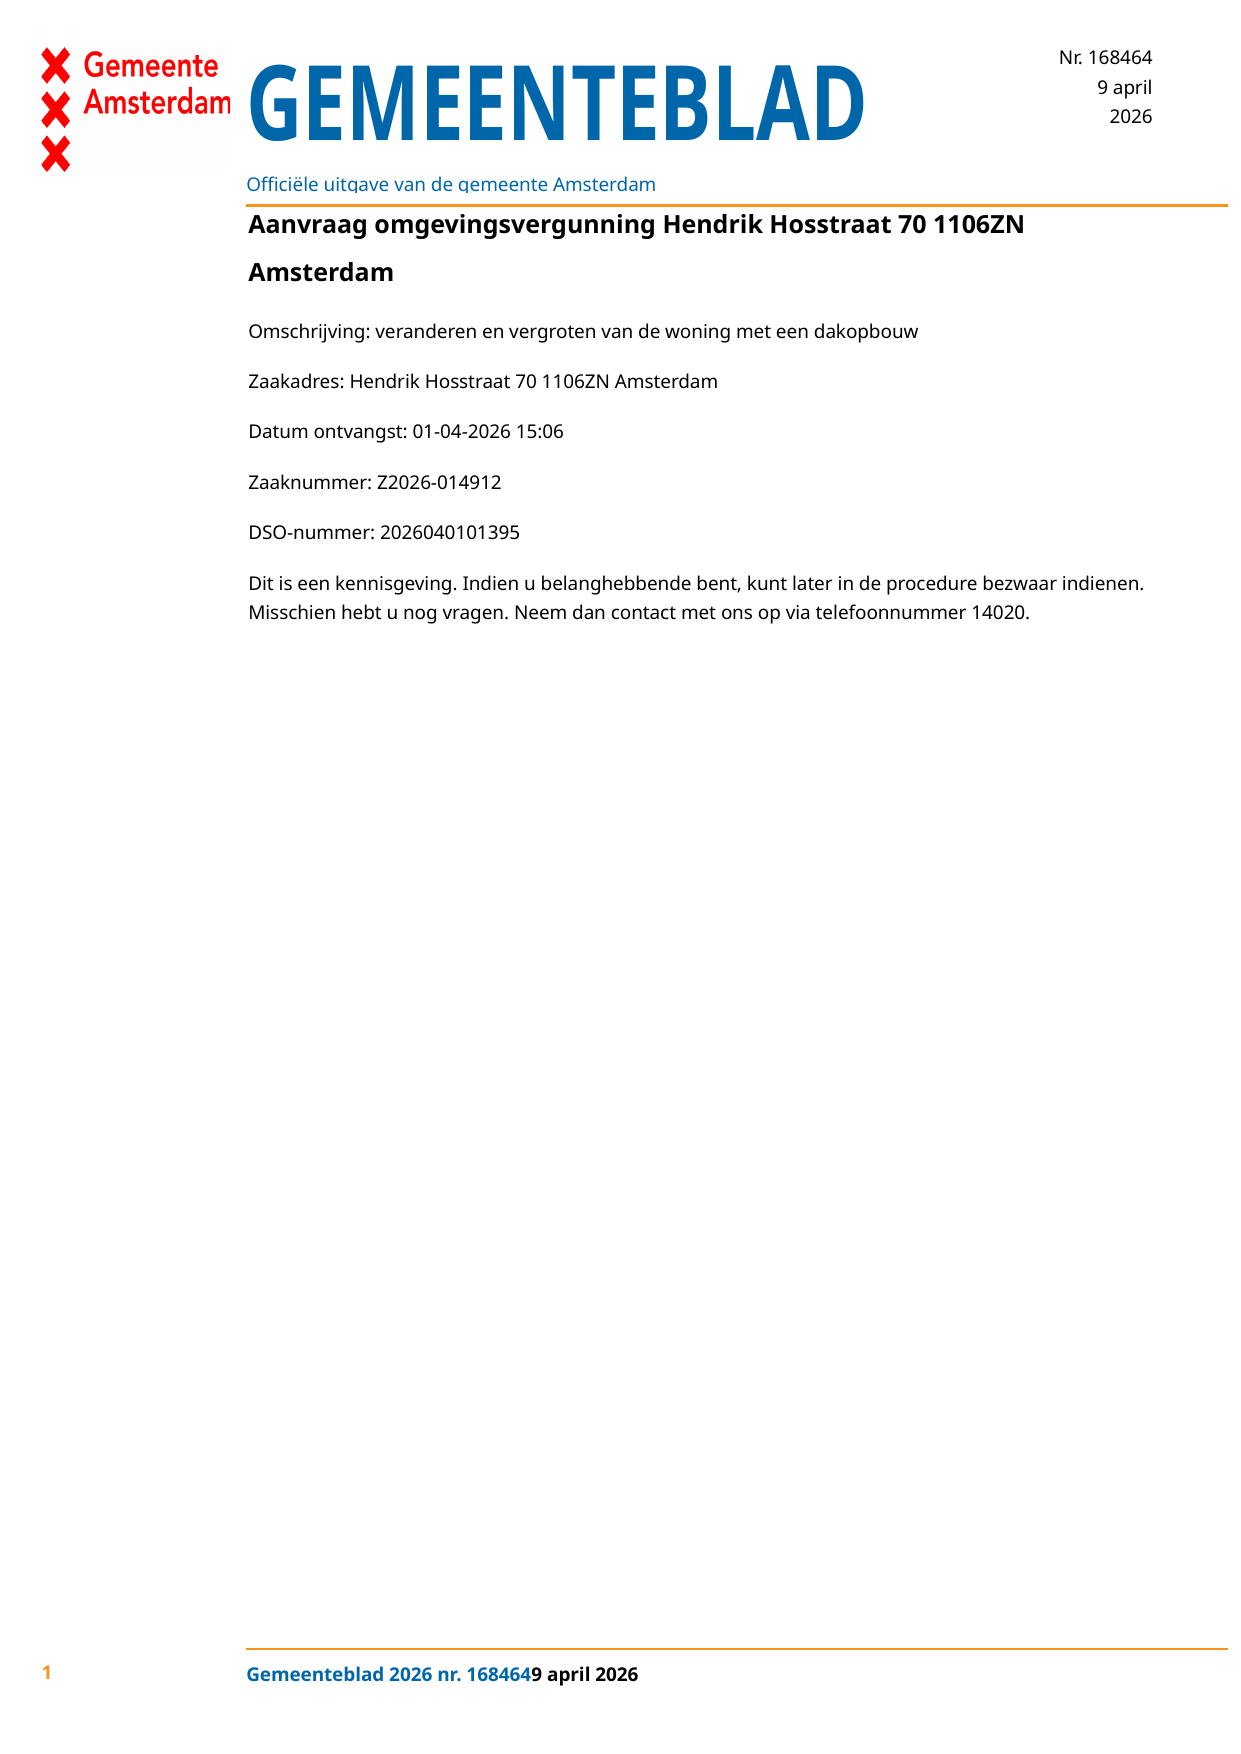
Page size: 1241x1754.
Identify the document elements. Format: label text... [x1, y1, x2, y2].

text Zaakadres: Hendrik Hosstraat 70 1106ZN Amsterdam [248, 368, 1152, 394]
text Datum ontvangst: 01-04-2026 15:06 [248, 419, 1152, 444]
picture [41, 47, 231, 172]
text Zaaknummer: Z2026-014912 [248, 469, 1152, 495]
text Dit is een kennisgeving. Indien u belanghebbende bent, kunt later in de procedure bezwaar indienen. Misschien hebt u nog vragen. Neem dan contact met ons op via telefoonnummer 14020. [248, 570, 1152, 625]
text DSO-nummer: 2026040101395 [248, 519, 1152, 545]
text Omschrijving: veranderen en vergroten van de woning met een dakopbouw [248, 318, 1152, 344]
text Aanvraag omgevingsvergunning Hendrik Hosstraat 70 1106ZN Amsterdam [248, 207, 1152, 288]
